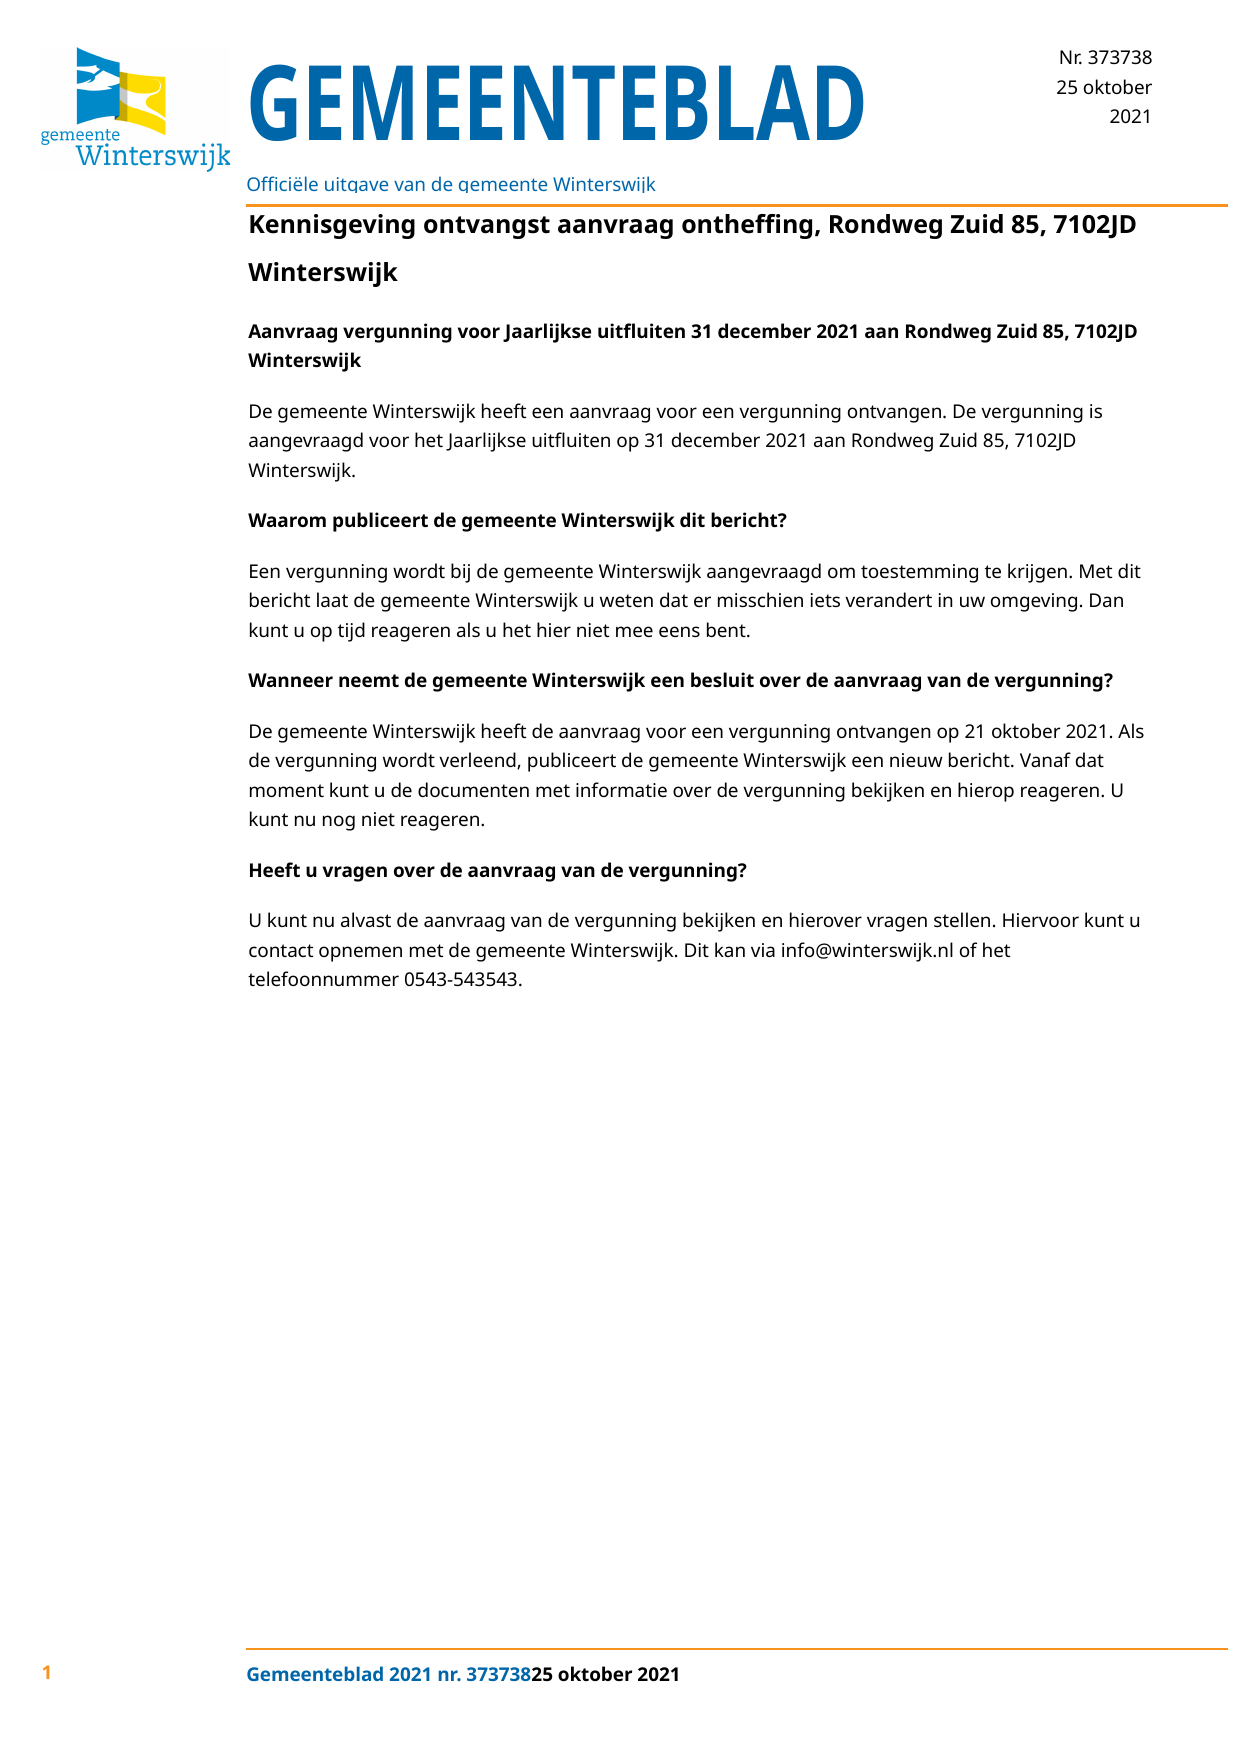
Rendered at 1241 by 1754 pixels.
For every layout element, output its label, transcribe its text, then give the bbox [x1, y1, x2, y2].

picture [41, 47, 231, 172]
text Heeft u vragen over de aanvraag van de vergunning? [248, 857, 1152, 883]
text Kennisgeving ontvangst aanvraag ontheffing, Rondweg Zuid 85, 7102JD Winterswijk [248, 207, 1152, 288]
text Waarom publiceert de gemeente Winterswijk dit bericht? [248, 507, 1152, 533]
text Een vergunning wordt bij de gemeente Winterswijk aangevraagd om toestemming te krijgen. Met dit bericht laat de gemeente Winterswijk u weten dat er misschien iets verandert in uw omgeving. Dan kunt u op tijd reageren als u het hier niet mee eens bent. [248, 558, 1152, 643]
text Wanneer neemt de gemeente Winterswijk een besluit over de aanvraag van de vergunning? [248, 667, 1152, 693]
text Aanvraag vergunning voor Jaarlijkse uitfluiten 31 december 2021 aan Rondweg Zuid 85, 7102JD Winterswijk [248, 318, 1152, 373]
text De gemeente Winterswijk heeft de aanvraag voor een vergunning ontvangen op 21 oktober 2021. Als de vergunning wordt verleend, publiceert de gemeente Winterswijk een nieuw bericht. Vanaf dat moment kunt u de documenten met informatie over de vergunning bekijken en hierop reageren. U kunt nu nog niet reageren. [248, 718, 1152, 832]
text De gemeente Winterswijk heeft een aanvraag voor een vergunning ontvangen. De vergunning is aangevraagd voor het Jaarlijkse uitfluiten op 31 december 2021 aan Rondweg Zuid 85, 7102JD Winterswijk. [248, 398, 1152, 483]
text U kunt nu alvast de aanvraag van de vergunning bekijken en hierover vragen stellen. Hiervoor kunt u contact opnemen met de gemeente Winterswijk. Dit kan via info@winterswijk.nl of het telefoonnummer 0543-543543. [248, 907, 1152, 992]
picture [225, 153, 231, 162]
